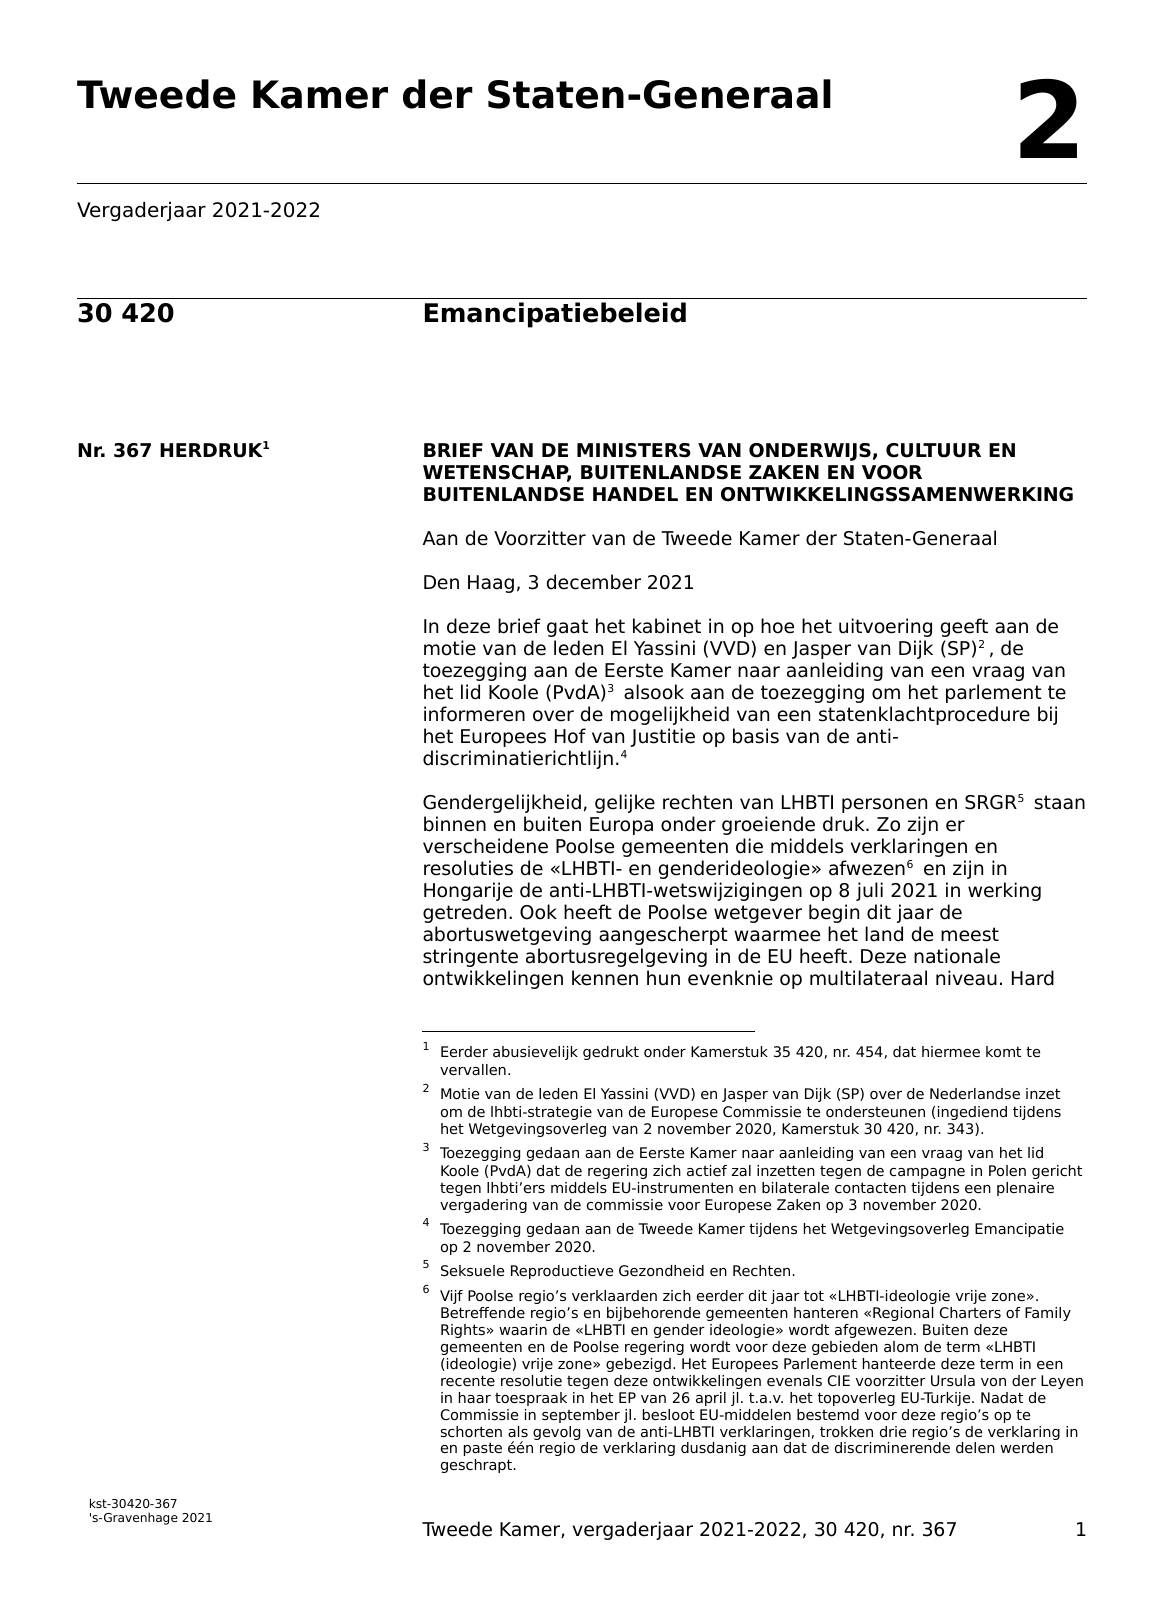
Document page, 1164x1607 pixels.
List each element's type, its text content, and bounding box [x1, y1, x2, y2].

text kst-30420-367 [88, 1497, 323, 1511]
text Aan de Voorzitter van de Tweede Kamer der Staten-Generaal [422, 528, 1087, 550]
text Gendergelijkheid, gelijke rechten van LHBTI personen en SRGR staan binnen en buiten Europa onder groeiende druk. Zo zijn er verscheidene Poolse gemeenten die middels verklaringen en resoluties de «LHBTI- en genderideologie» afwezen en zijn in Hongarije de anti-LHBTI-wetswijzigingen op 8 juli 2021 in werking getreden. Ook heeft de Poolse wetgever begin dit jaar de abortuswetgeving aangescherpt waarmee het land de meest stringente abortusregelgeving in de EU heeft. Deze nationale ontwikkelingen kennen hun evenknie op multilateraal niveau. Hard [422, 792, 1087, 990]
text 's-Gravenhage 2021 [88, 1511, 323, 1525]
text Toezegging gedaan aan de Tweede Kamer tijdens het Wetgevingsoverleg Emancipatie op 2 november 2020. [422, 1217, 1087, 1256]
subtitle 30 420 Emancipatiebeleid [77, 299, 1087, 329]
text Eerder abusievelijk gedrukt onder Kamerstuk 35 420, nr. 454, dat hiermee komt te vervallen. [422, 1040, 1087, 1079]
text Den Haag, 3 december 2021 [422, 572, 1087, 594]
text In deze brief gaat het kabinet in op hoe het uitvoering geeft aan de motie van de leden El Yassini (VVD) en Jasper van Dijk (SP), de toezegging aan de Eerste Kamer naar aanleiding van een vraag van het lid Koole (PvdA) alsook aan de toezegging om het parlement te informeren over de mogelijkheid van een statenklachtprocedure bij het Europees Hof van Justitie op basis van de anti-discriminatierichtlijn. [422, 616, 1087, 770]
table_cell Vergaderjaar 2021-2022 [77, 184, 1087, 298]
subtitle Nr. 367 HERDRUK BRIEF VAN DE MINISTERS VAN ONDERWIJS, CULTUUR EN WETENSCHAP, BUITENLANDSE ZAKEN EN VOOR BUITENLANDSE HANDEL EN ONTWIKKELINGSSAMENWERKING [77, 440, 1087, 506]
text Toezegging gedaan aan de Eerste Kamer naar aanleiding van een vraag van het lid Koole (PvdA) dat de regering zich actief zal inzetten tegen de campagne in Polen gericht tegen lhbti’ers middels EU-instrumenten en bilaterale contacten tijdens een plenaire vergadering van de commissie voor Europese Zaken op 3 november 2020. [422, 1141, 1087, 1214]
table_header 2 [886, 59, 1087, 183]
text Motie van de leden El Yassini (VVD) en Jasper van Dijk (SP) over de Nederlandse inzet om de lhbti-strategie van de Europese Commissie te ondersteunen (ingediend tijdens het Wetgevingsoverleg van 2 november 2020, Kamerstuk 30 420, nr. 343). [422, 1082, 1087, 1138]
table_header Tweede Kamer der Staten-Generaal [77, 59, 886, 183]
text Vijf Poolse regio’s verklaarden zich eerder dit jaar tot «LHBTI-ideologie vrije zone». Betreffende regio’s en bijbehorende gemeenten hanteren «Regional Charters of Family Rights» waarin de «LHBTI en gender ideologie» wordt afgewezen. Buiten deze gemeenten en de Poolse regering wordt voor deze gebieden alom de term «LHBTI (ideologie) vrije zone» gebezigd. Het Europees Parlement hanteerde deze term in een recente resolutie tegen deze ontwikkelingen evenals CIE voorzitter Ursula von der Leyen in haar toespraak in het EP van 26 april jl. t.a.v. het topoverleg EU-Turkije. Nadat de Commissie in september jl. besloot EU-middelen bestemd voor deze regio’s op te schorten als gevolg van de anti-LHBTI verklaringen, trokken drie regio’s de verklaring in en paste één regio de verklaring dusdanig aan dat de discriminerende delen werden geschrapt. [422, 1283, 1087, 1474]
text Seksuele Reproductieve Gezondheid en Rechten. [422, 1258, 1087, 1281]
